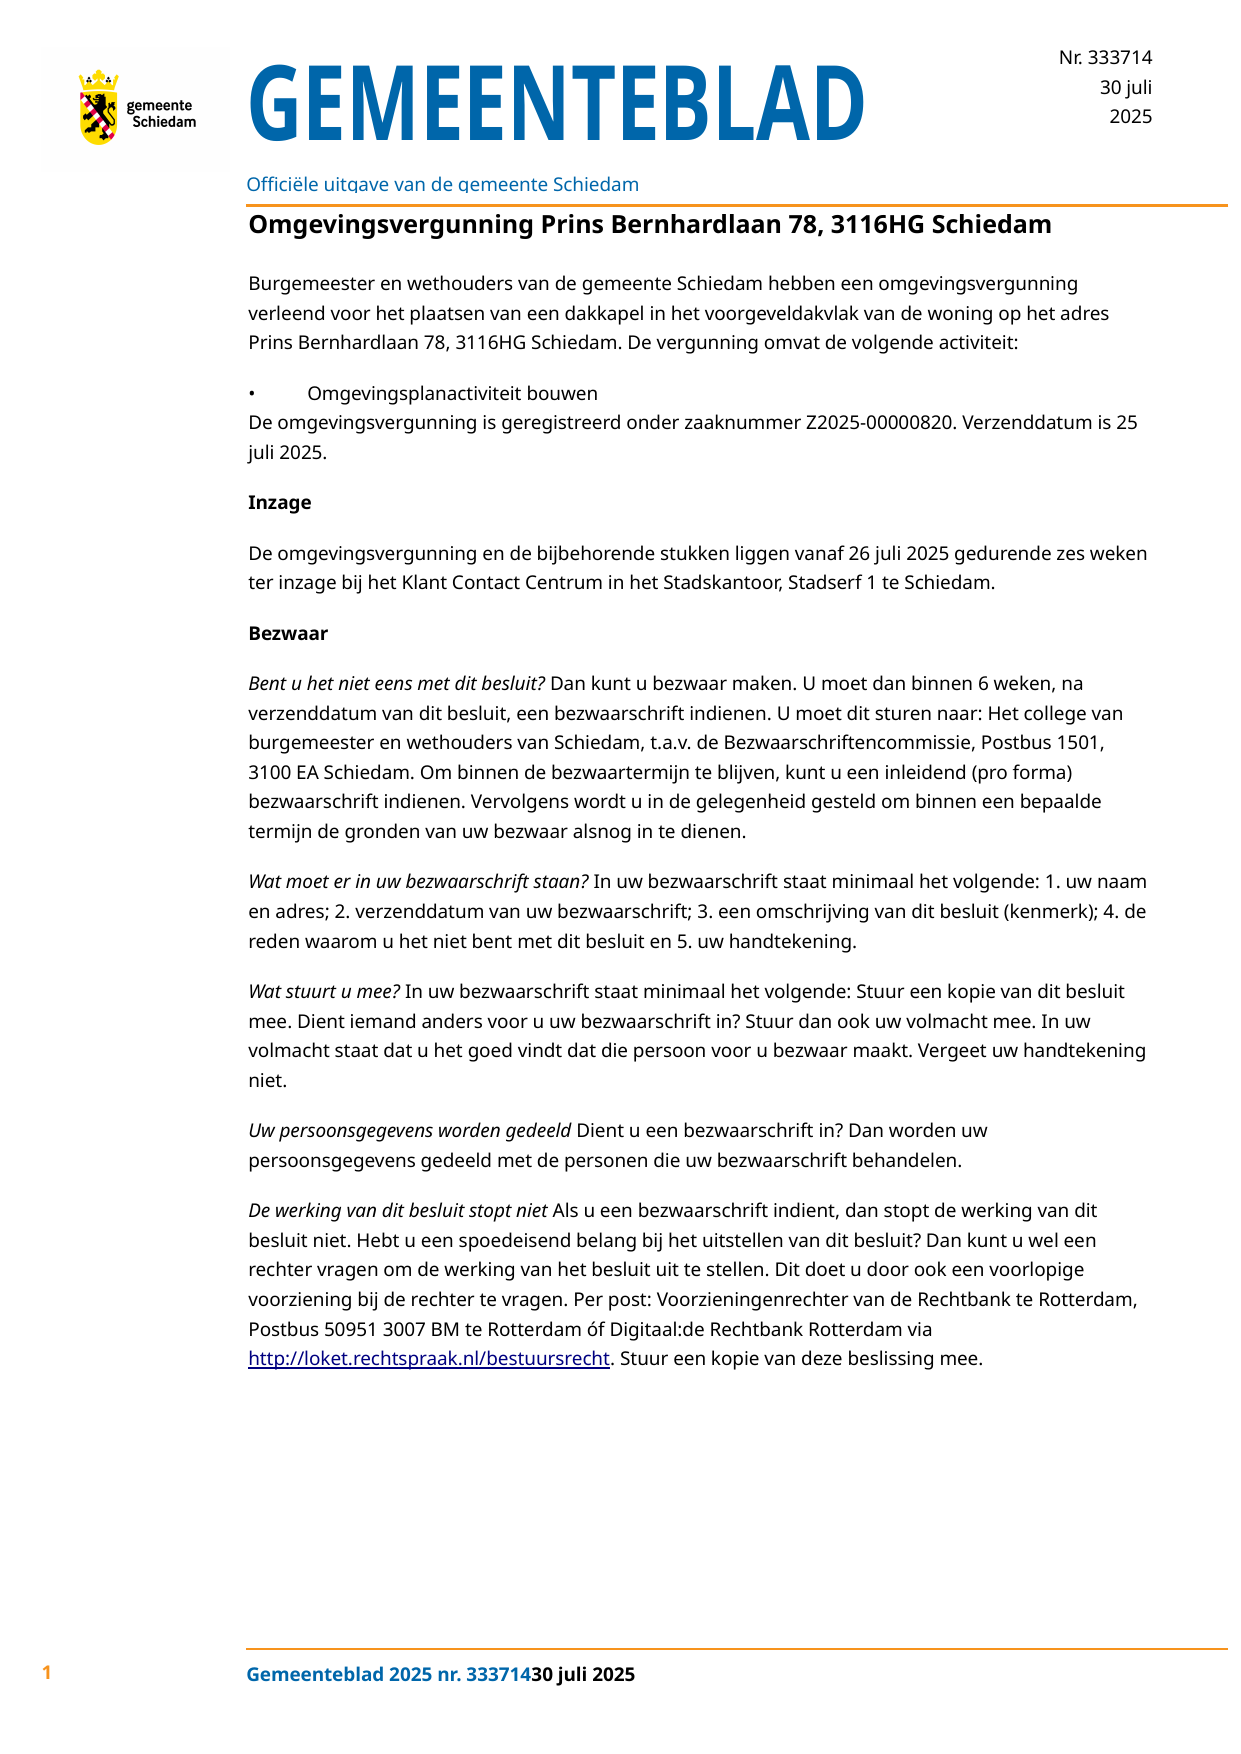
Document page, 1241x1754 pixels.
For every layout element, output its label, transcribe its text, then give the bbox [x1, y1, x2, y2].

text Bezwaar [248, 620, 1152, 646]
picture [41, 47, 231, 172]
text Wat moet er in uw bezwaarschrift staan? In uw bezwaarschrift staat minimaal het volgende: 1. uw naam en adres; 2. verzenddatum van uw bezwaarschrift; 3. een omschrijving van dit besluit (kenmerk); 4. de reden waarom u het niet bent met dit besluit en 5. uw handtekening. [248, 869, 1152, 953]
text Burgemeester en wethouders van de gemeente Schiedam hebben een omgevingsvergunning verleend voor het plaatsen van een dakkapel in het voorgeveldakvlak van de woning op het adres Prins Bernhardlaan 78, 3116HG Schiedam. De vergunning omvat de volgende activiteit: [248, 270, 1152, 355]
text De werking van dit besluit stopt niet Als u een bezwaarschrift indient, dan stopt de werking van dit besluit niet. Hebt u een spoedeisend belang bij het uitstellen van dit besluit? Dan kunt u wel een rechter vragen om de werking van het besluit uit te stellen. Dit doet u door ook een voorlopige voorziening bij de rechter te vragen. Per post: Voorzieningenrechter van de Rechtbank te Rotterdam, Postbus 50951 3007 BM te Rotterdam óf Digitaal:de Rechtbank Rotterdam via http://loket.rechtspraak.nl/bestuursrecht. Stuur een kopie van deze beslissing mee. [248, 1197, 1152, 1371]
text Omgevingsvergunning Prins Bernhardlaan 78, 3116HG Schiedam [248, 207, 1152, 241]
text Wat stuurt u mee? In uw bezwaarschrift staat minimaal het volgende: Stuur een kopie van dit besluit mee. Dient iemand anders voor u uw bezwaarschrift in? Stuur dan ook uw volmacht mee. In uw volmacht staat dat u het goed vindt dat die persoon voor u bezwaar maakt. Vergeet uw handtekening niet. [248, 978, 1152, 1093]
text De omgevingsvergunning is geregistreerd onder zaaknummer Z2025-00000820. Verzenddatum is 25 juli 2025. [248, 409, 1152, 465]
list Omgevingsplanactiviteit bouwen [248, 380, 1152, 406]
text Bent u het niet eens met dit besluit? Dan kunt u bezwaar maken. U moet dan binnen 6 weken, na verzenddatum van dit besluit, een bezwaarschrift indienen. U moet dit sturen naar: Het college van burgemeester en wethouders van Schiedam, t.a.v. de Bezwaarschriftencommissie, Postbus 1501, 3100 EA Schiedam. Om binnen de bezwaartermijn te blijven, kunt u een inleidend (pro forma) bezwaarschrift indienen. Vervolgens wordt u in de gelegenheid gesteld om binnen een bepaalde termijn de gronden van uw bezwaar alsnog in te dienen. [248, 670, 1152, 844]
text Uw persoonsgegevens worden gedeeld Dient u een bezwaarschrift in? Dan worden uw persoonsgegevens gedeeld met de personen die uw bezwaarschrift behandelen. [248, 1117, 1152, 1173]
text De omgevingsvergunning en de bijbehorende stukken liggen vanaf 26 juli 2025 gedurende zes weken ter inzage bij het Klant Contact Centrum in het Stadskantoor, Stadserf 1 te Schiedam. [248, 540, 1152, 595]
text Inzage [248, 489, 1152, 515]
